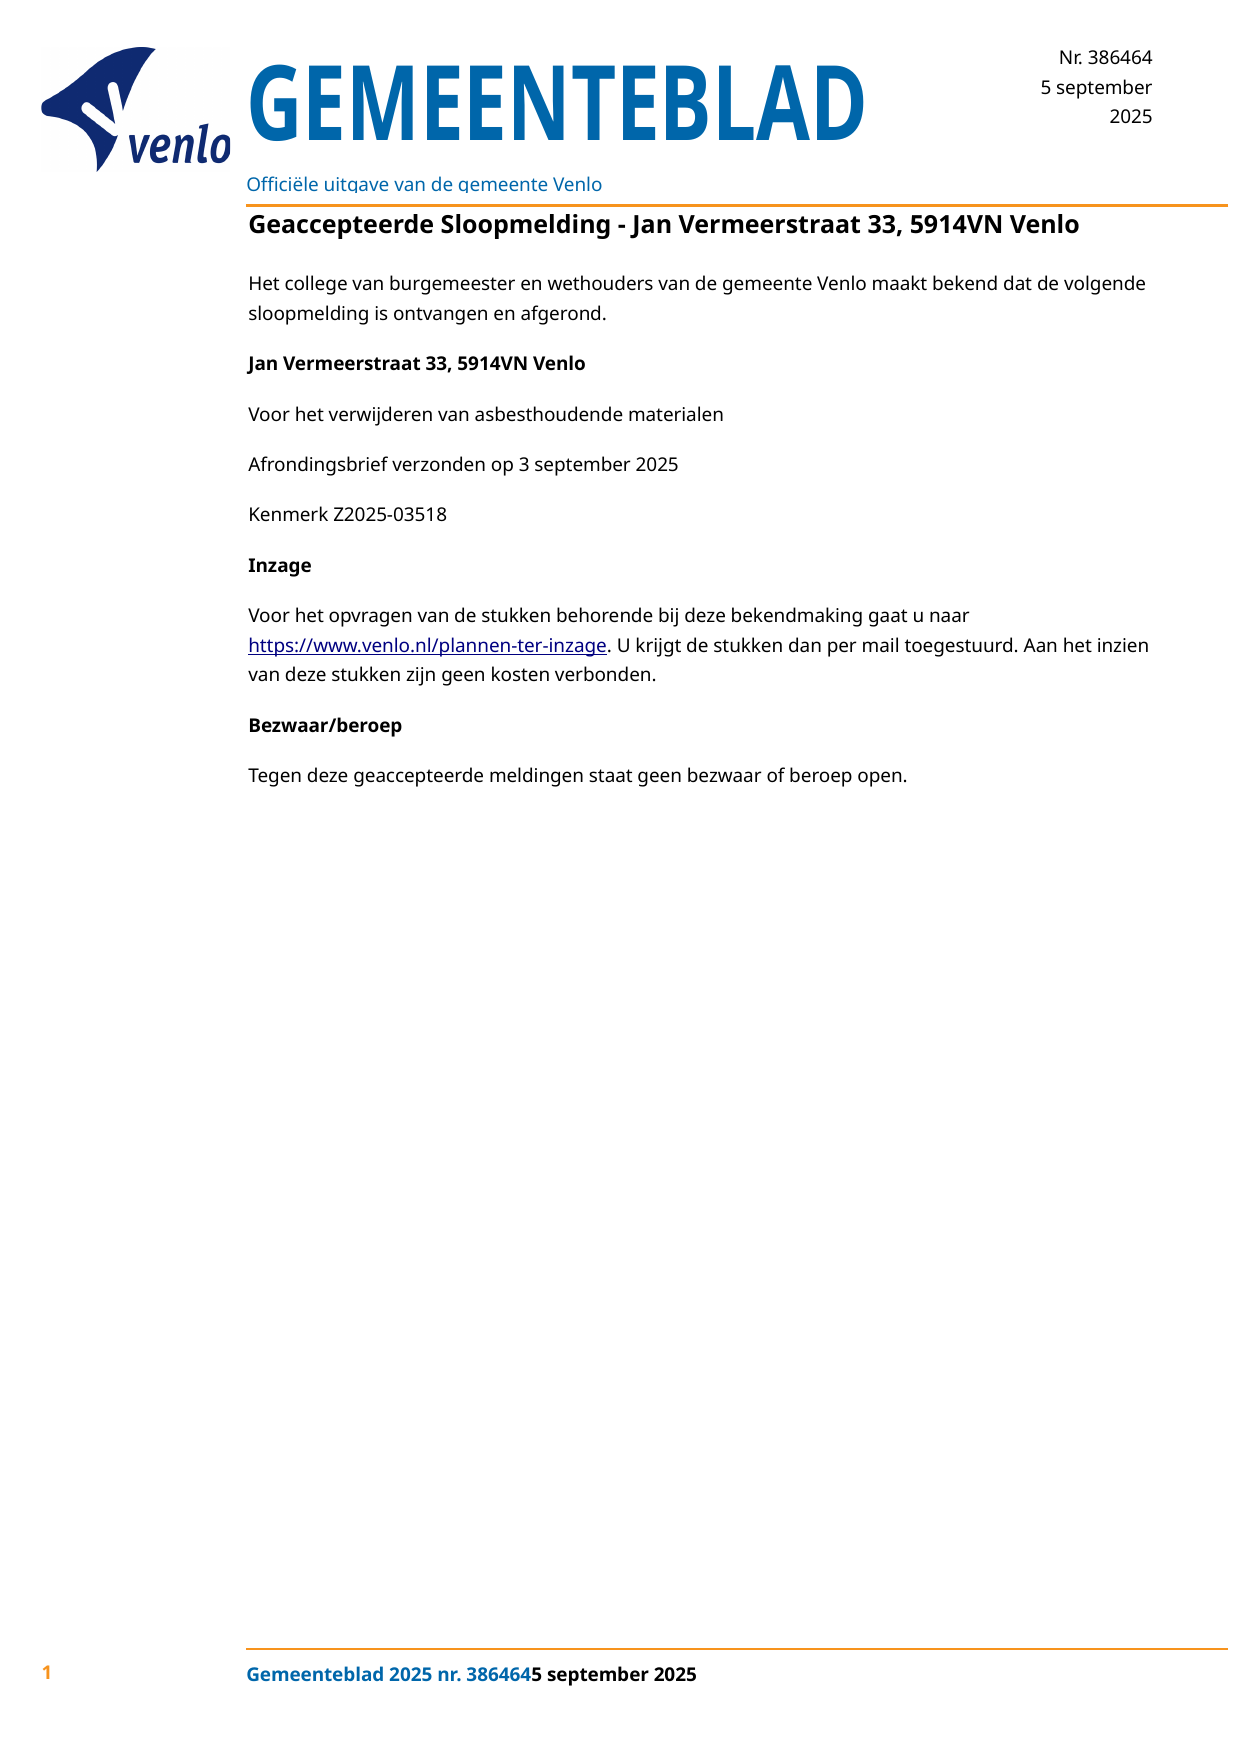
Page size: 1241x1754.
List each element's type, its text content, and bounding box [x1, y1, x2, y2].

text Geaccepteerde Sloopmelding - Jan Vermeerstraat 33, 5914VN Venlo [248, 207, 1152, 241]
text Voor het opvragen van de stukken behorende bij deze bekendmaking gaat u naar https://www.venlo.nl/plannen-ter-inzage. U krijgt de stukken dan per mail toegestuurd. Aan het inzien van deze stukken zijn geen kosten verbonden. [248, 602, 1152, 687]
text Tegen deze geaccepteerde meldingen staat geen bezwaar of beroep open. [248, 762, 1152, 788]
text Jan Vermeerstraat 33, 5914VN Venlo [248, 350, 1152, 376]
text Bezwaar/beroep [248, 712, 1152, 738]
text Afrondingsbrief verzonden op 3 september 2025 [248, 451, 1152, 477]
text Inzage [248, 552, 1152, 578]
text Voor het verwijderen van asbesthoudende materialen [248, 401, 1152, 426]
picture [41, 47, 231, 172]
text Het college van burgemeester en wethouders van de gemeente Venlo maakt bekend dat de volgende sloopmelding is ontvangen en afgerond. [248, 270, 1152, 326]
text Kenmerk Z2025-03518 [248, 502, 1152, 527]
